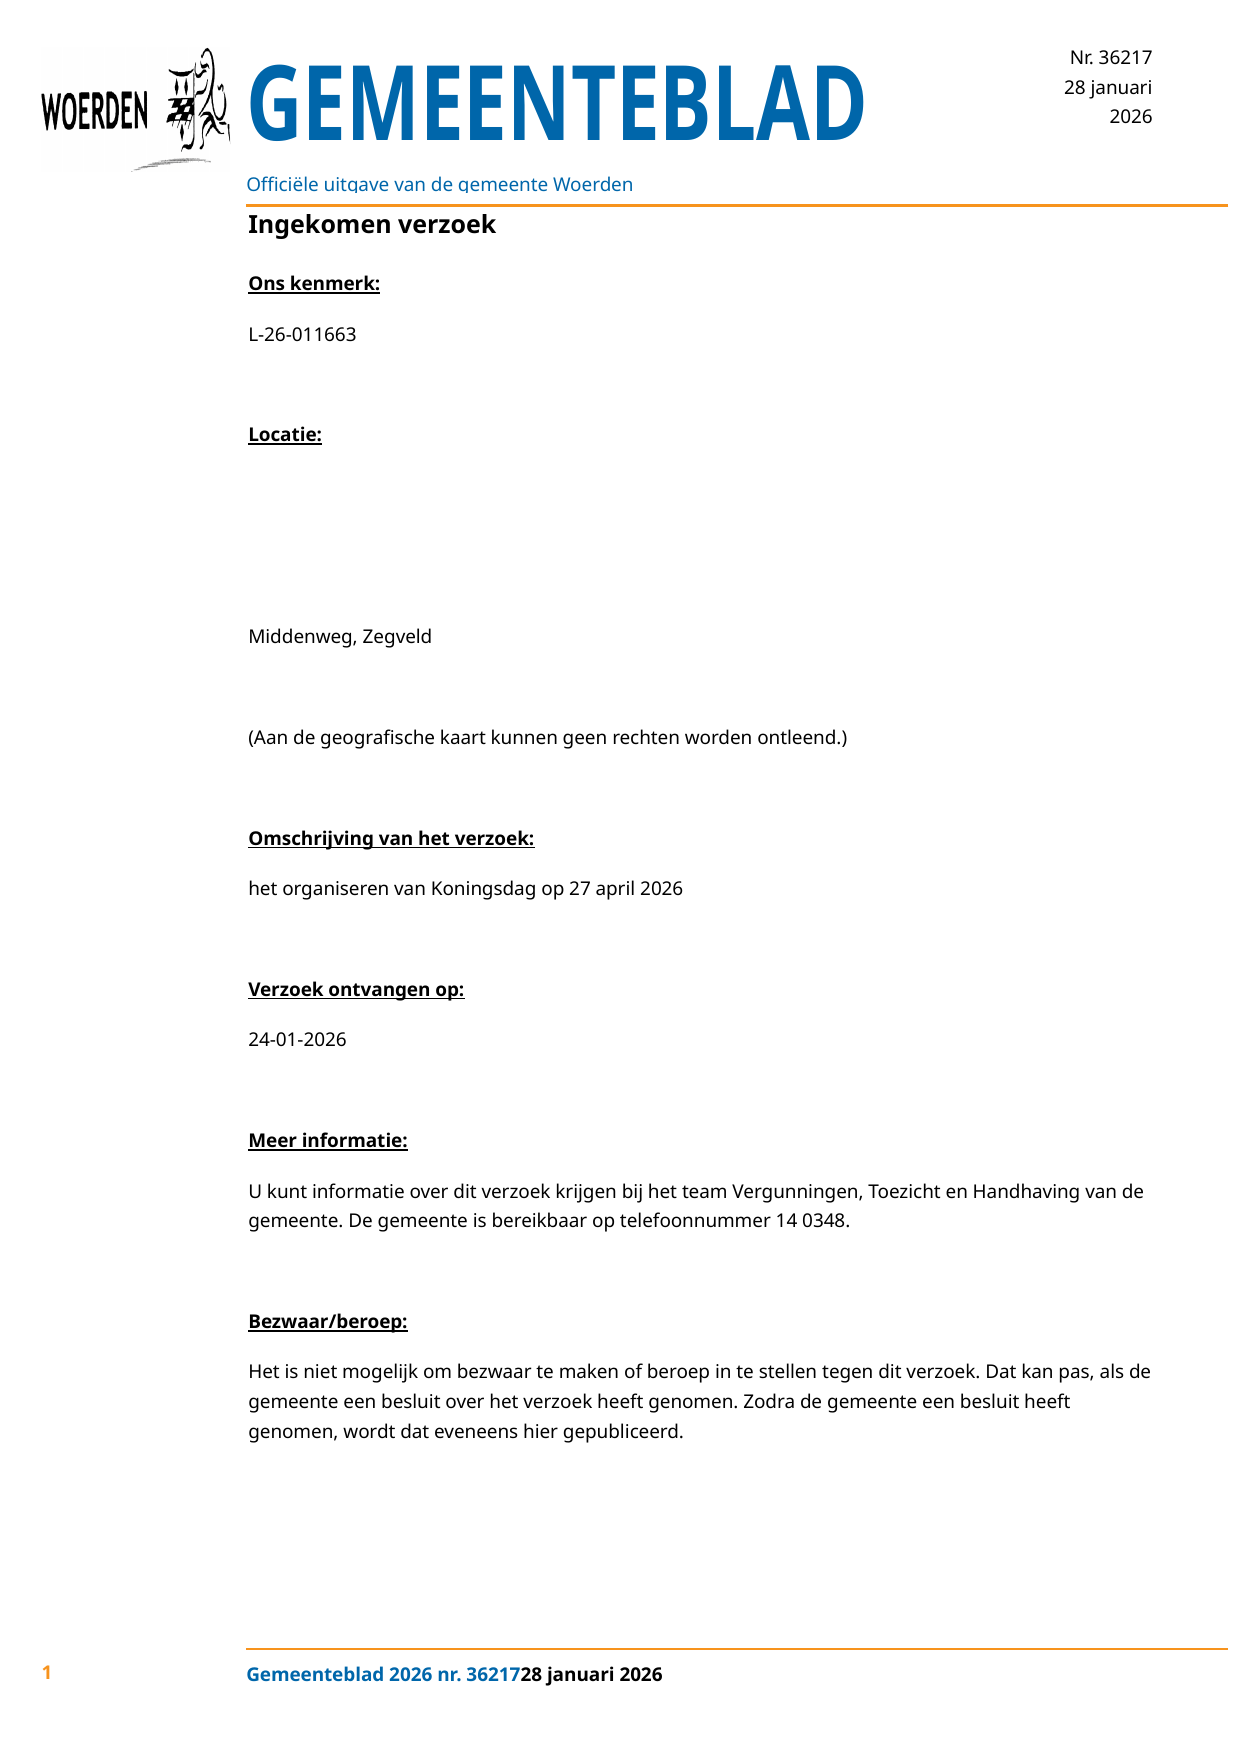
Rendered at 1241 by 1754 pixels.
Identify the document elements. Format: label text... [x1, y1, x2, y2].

text Middenweg, Zegveld [248, 623, 1152, 649]
picture [41, 47, 231, 172]
text het organiseren van Koningsdag op 27 april 2026 [248, 875, 1152, 901]
text Bezwaar/beroep: [248, 1308, 1152, 1334]
text Verzoek ontvangen op: [248, 976, 1152, 1002]
text Ingekomen verzoek [248, 207, 1152, 241]
text L-26-011663 [248, 321, 1152, 346]
text Meer informatie: [248, 1127, 1152, 1153]
text Ons kenmerk: [248, 270, 1152, 296]
text U kunt informatie over dit verzoek krijgen bij het team Vergunningen, Toezicht en Handhaving van de gemeente. De gemeente is bereikbaar op telefoonnummer 14 0348. [248, 1178, 1152, 1233]
text Het is niet mogelijk om bezwaar te maken of beroep in te stellen tegen dit verzoek. Dat kan pas, als de gemeente een besluit over het verzoek heeft genomen. Zodra de gemeente een besluit heeft genomen, wordt dat eveneens hier gepubliceerd. [248, 1359, 1152, 1443]
text Omschrijving van het verzoek: [248, 825, 1152, 851]
text Locatie: [248, 422, 1152, 447]
text 24-01-2026 [248, 1027, 1152, 1052]
text (Aan de geografische kaart kunnen geen rechten worden ontleend.) [248, 724, 1152, 750]
